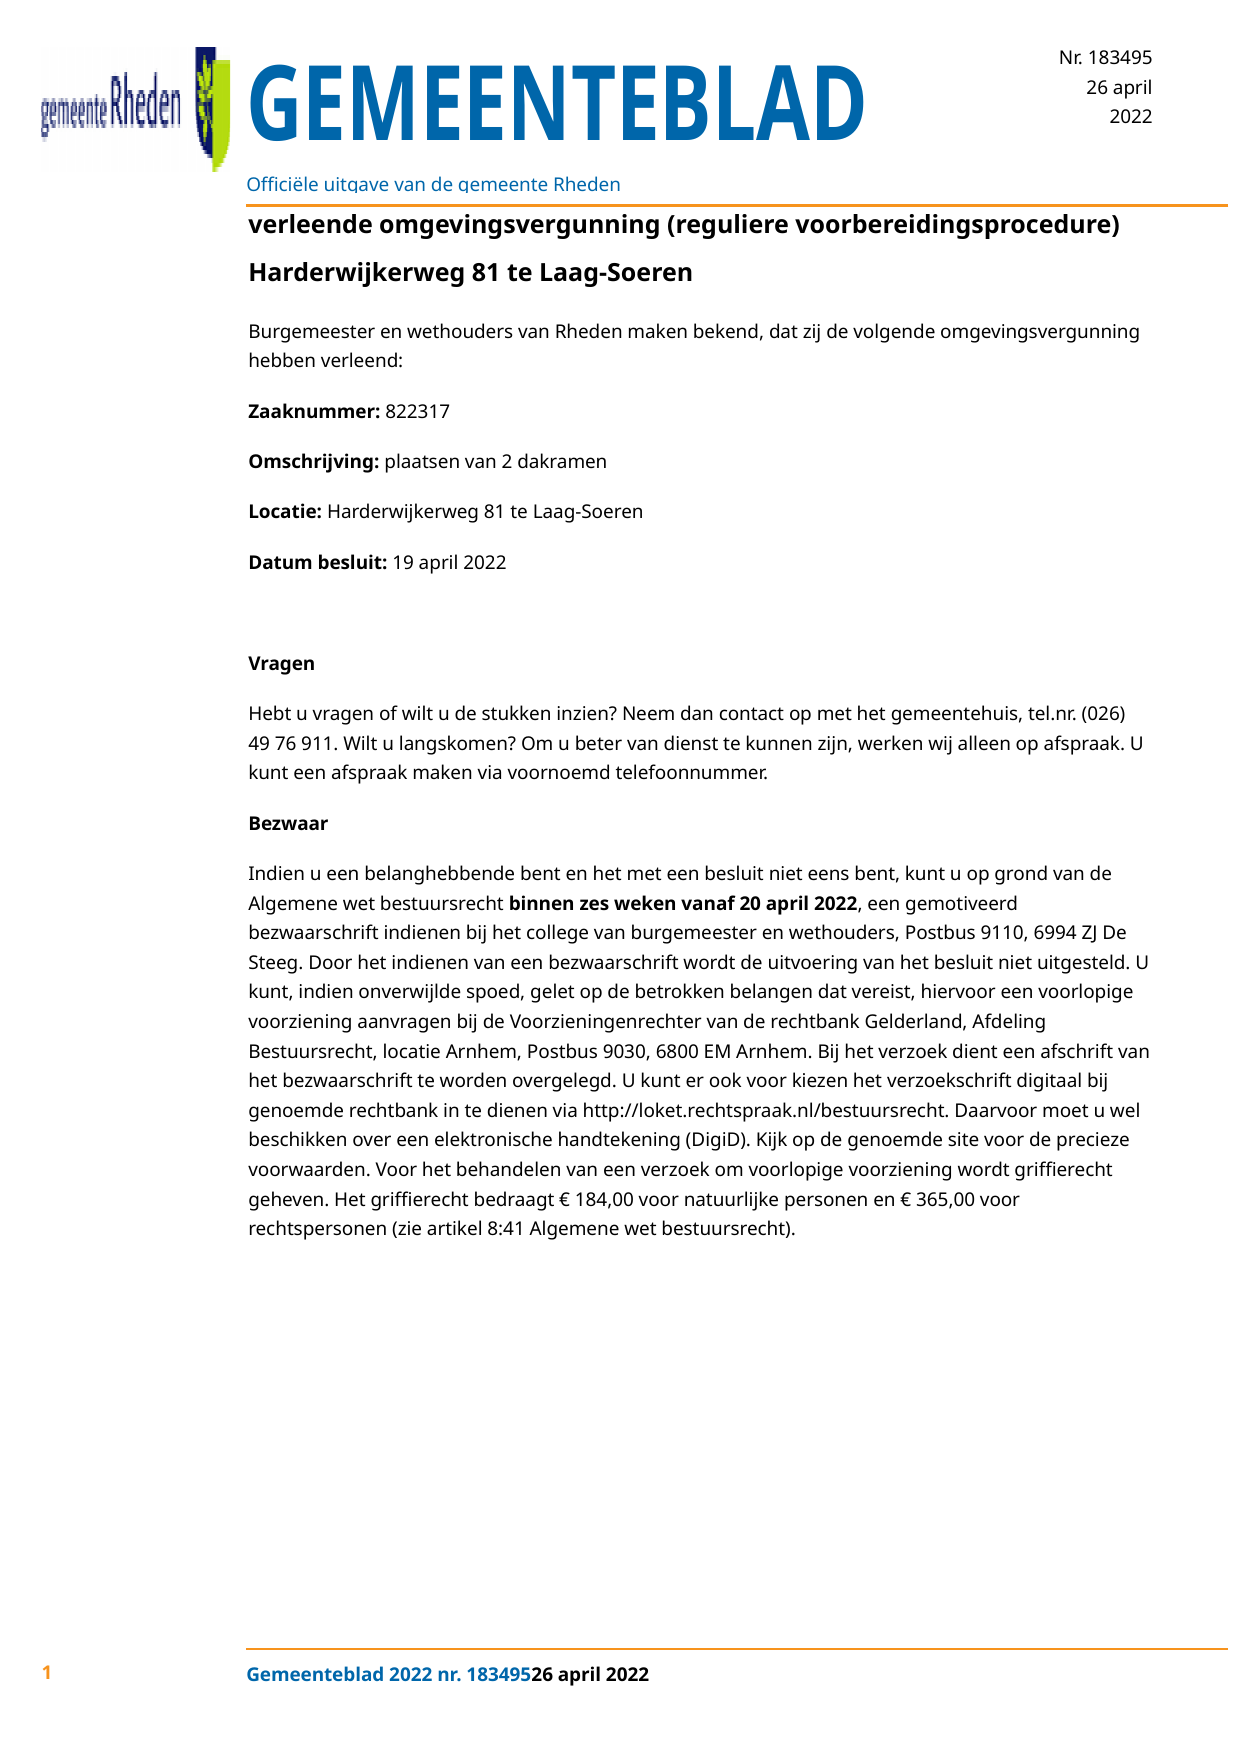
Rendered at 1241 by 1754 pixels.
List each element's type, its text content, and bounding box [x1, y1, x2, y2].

text Datum besluit: 19 april 2022 [248, 549, 1152, 575]
text Bezwaar [248, 810, 1152, 836]
picture [41, 47, 231, 172]
text verleende omgevingsvergunning (reguliere voorbereidingsprocedure) Harderwijkerweg 81 te Laag-Soeren [248, 207, 1152, 288]
text Omschrijving: plaatsen van 2 dakramen [248, 448, 1152, 474]
text Locatie: Harderwijkerweg 81 te Laag-Soeren [248, 499, 1152, 524]
text Vragen [248, 650, 1152, 676]
text Hebt u vragen of wilt u de stukken inzien? Neem dan contact op met het gemeentehuis, tel.nr. (026) 49 76 911. Wilt u langskomen? Om u beter van dienst te kunnen zijn, werken wij alleen op afspraak. U kunt een afspraak maken via voornoemd telefoonnummer. [248, 700, 1152, 785]
text Zaaknummer: 822317 [248, 398, 1152, 424]
text Indien u een belanghebbende bent en het met een besluit niet eens bent, kunt u op grond van de Algemene wet bestuursrecht binnen zes weken vanaf 20 april 2022, een gemotiveerd bezwaarschrift indienen bij het college van burgemeester en wethouders, Postbus 9110, 6994 ZJ De Steeg. Door het indienen van een bezwaarschrift wordt de uitvoering van het besluit niet uitgesteld. U kunt, indien onverwijlde spoed, gelet op de betrokken belangen dat vereist, hiervoor een voorlopige voorziening aanvragen bij de Voorzieningenrechter van de rechtbank Gelderland, Afdeling Bestuursrecht, locatie Arnhem, Postbus 9030, 6800 EM Arnhem. Bij het verzoek dient een afschrift van het bezwaarschrift te worden overgelegd. U kunt er ook voor kiezen het verzoekschrift digitaal bij genoemde rechtbank in te dienen via http://loket.rechtspraak.nl/bestuursrecht. Daarvoor moet u wel beschikken over een elektronische handtekening (DigiD). Kijk op de genoemde site voor de precieze voorwaarden. Voor het behandelen van een verzoek om voorlopige voorziening wordt griffierecht geheven. Het griffierecht bedraagt € 184,00 voor natuurlijke personen en € 365,00 voor rechtspersonen (zie artikel 8:41 Algemene wet bestuursrecht). [248, 860, 1152, 1241]
text Burgemeester en wethouders van Rheden maken bekend, dat zij de volgende omgevingsvergunning hebben verleend: [248, 318, 1152, 373]
